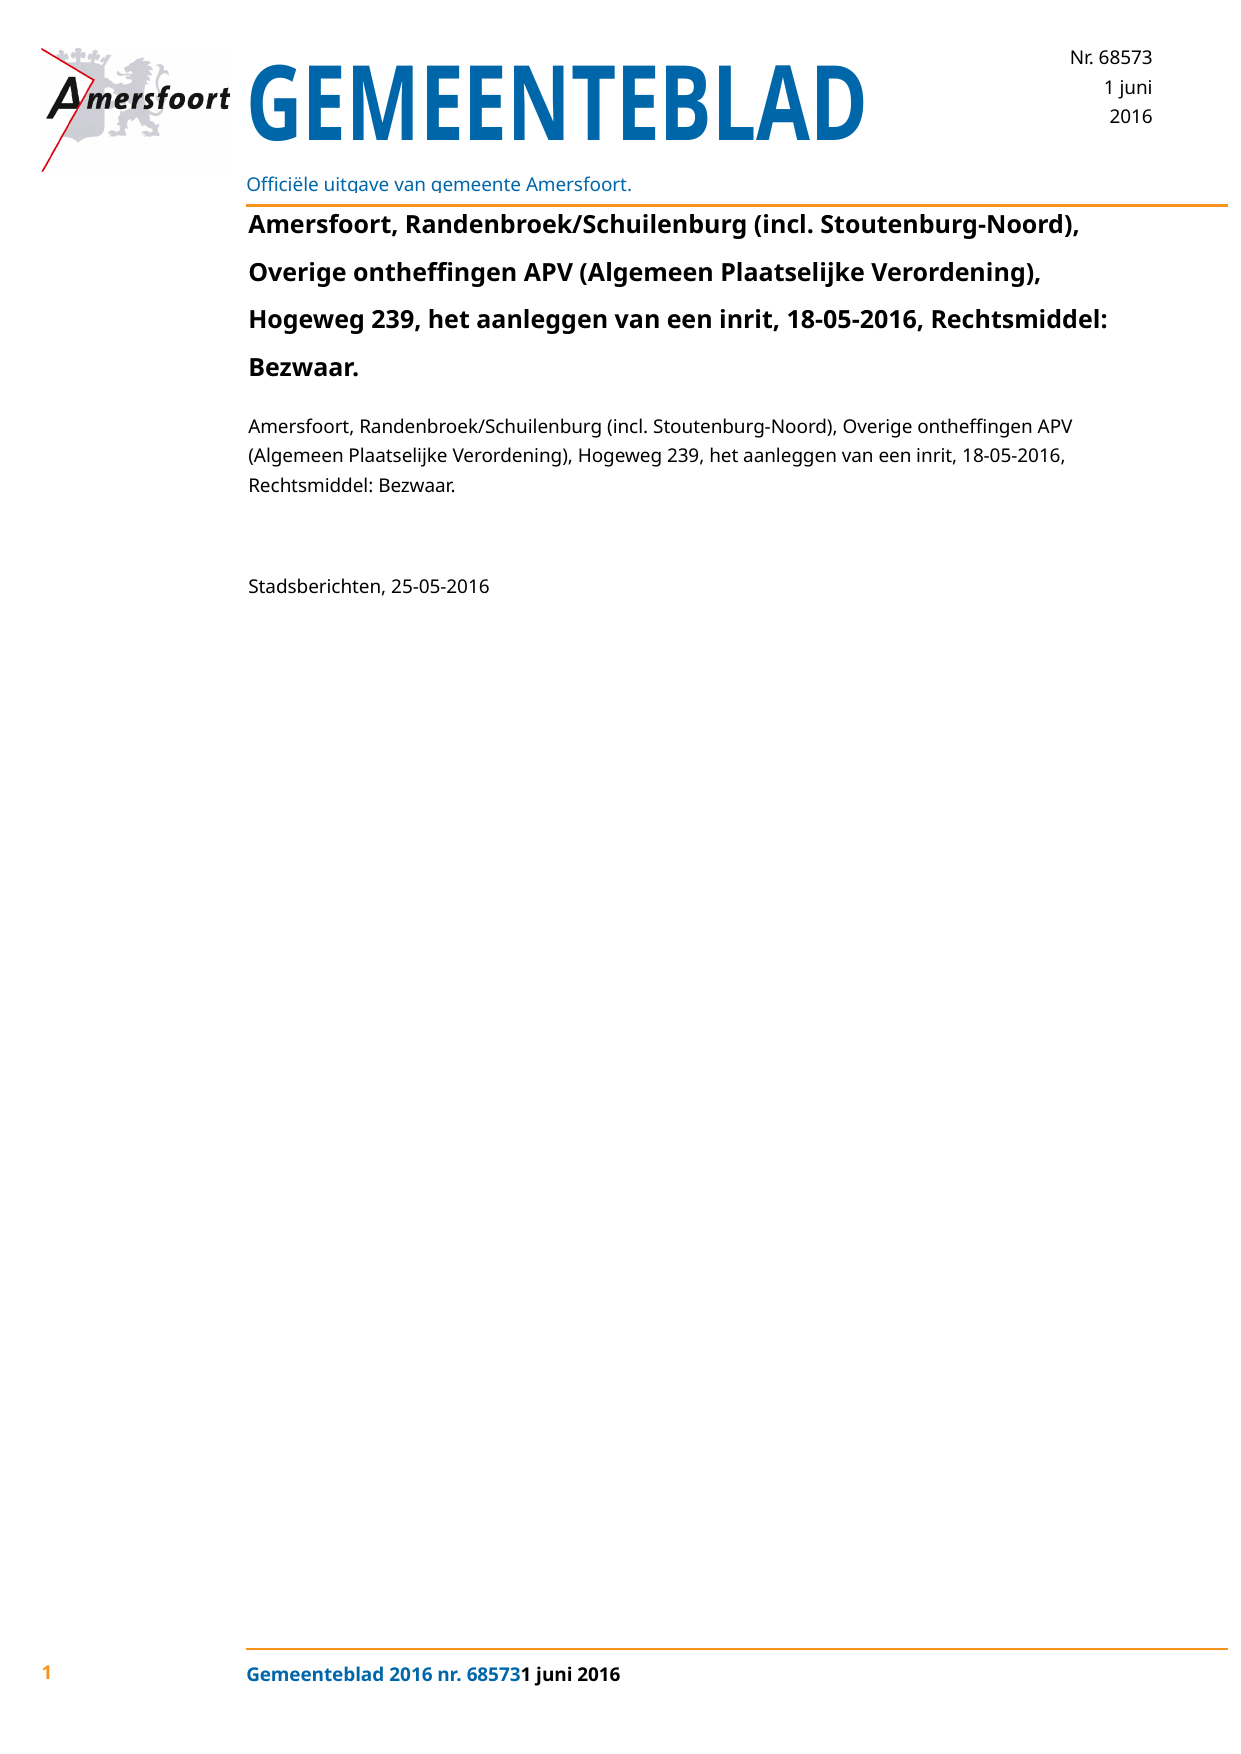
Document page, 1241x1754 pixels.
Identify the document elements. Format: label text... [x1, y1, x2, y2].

text Amersfoort, Randenbroek/Schuilenburg (incl. Stoutenburg-Noord), Overige ontheffingen APV (Algemeen Plaatselijke Verordening), Hogeweg 239, het aanleggen van een inrit, 18-05-2016, Rechtsmiddel: Bezwaar. [248, 207, 1152, 384]
text Amersfoort, Randenbroek/Schuilenburg (incl. Stoutenburg-Noord), Overige ontheffingen APV (Algemeen Plaatselijke Verordening), Hogeweg 239, het aanleggen van een inrit, 18-05-2016, Rechtsmiddel: Bezwaar. [248, 413, 1152, 498]
picture [41, 47, 231, 172]
text Stadsberichten, 25-05-2016 [248, 573, 1152, 599]
